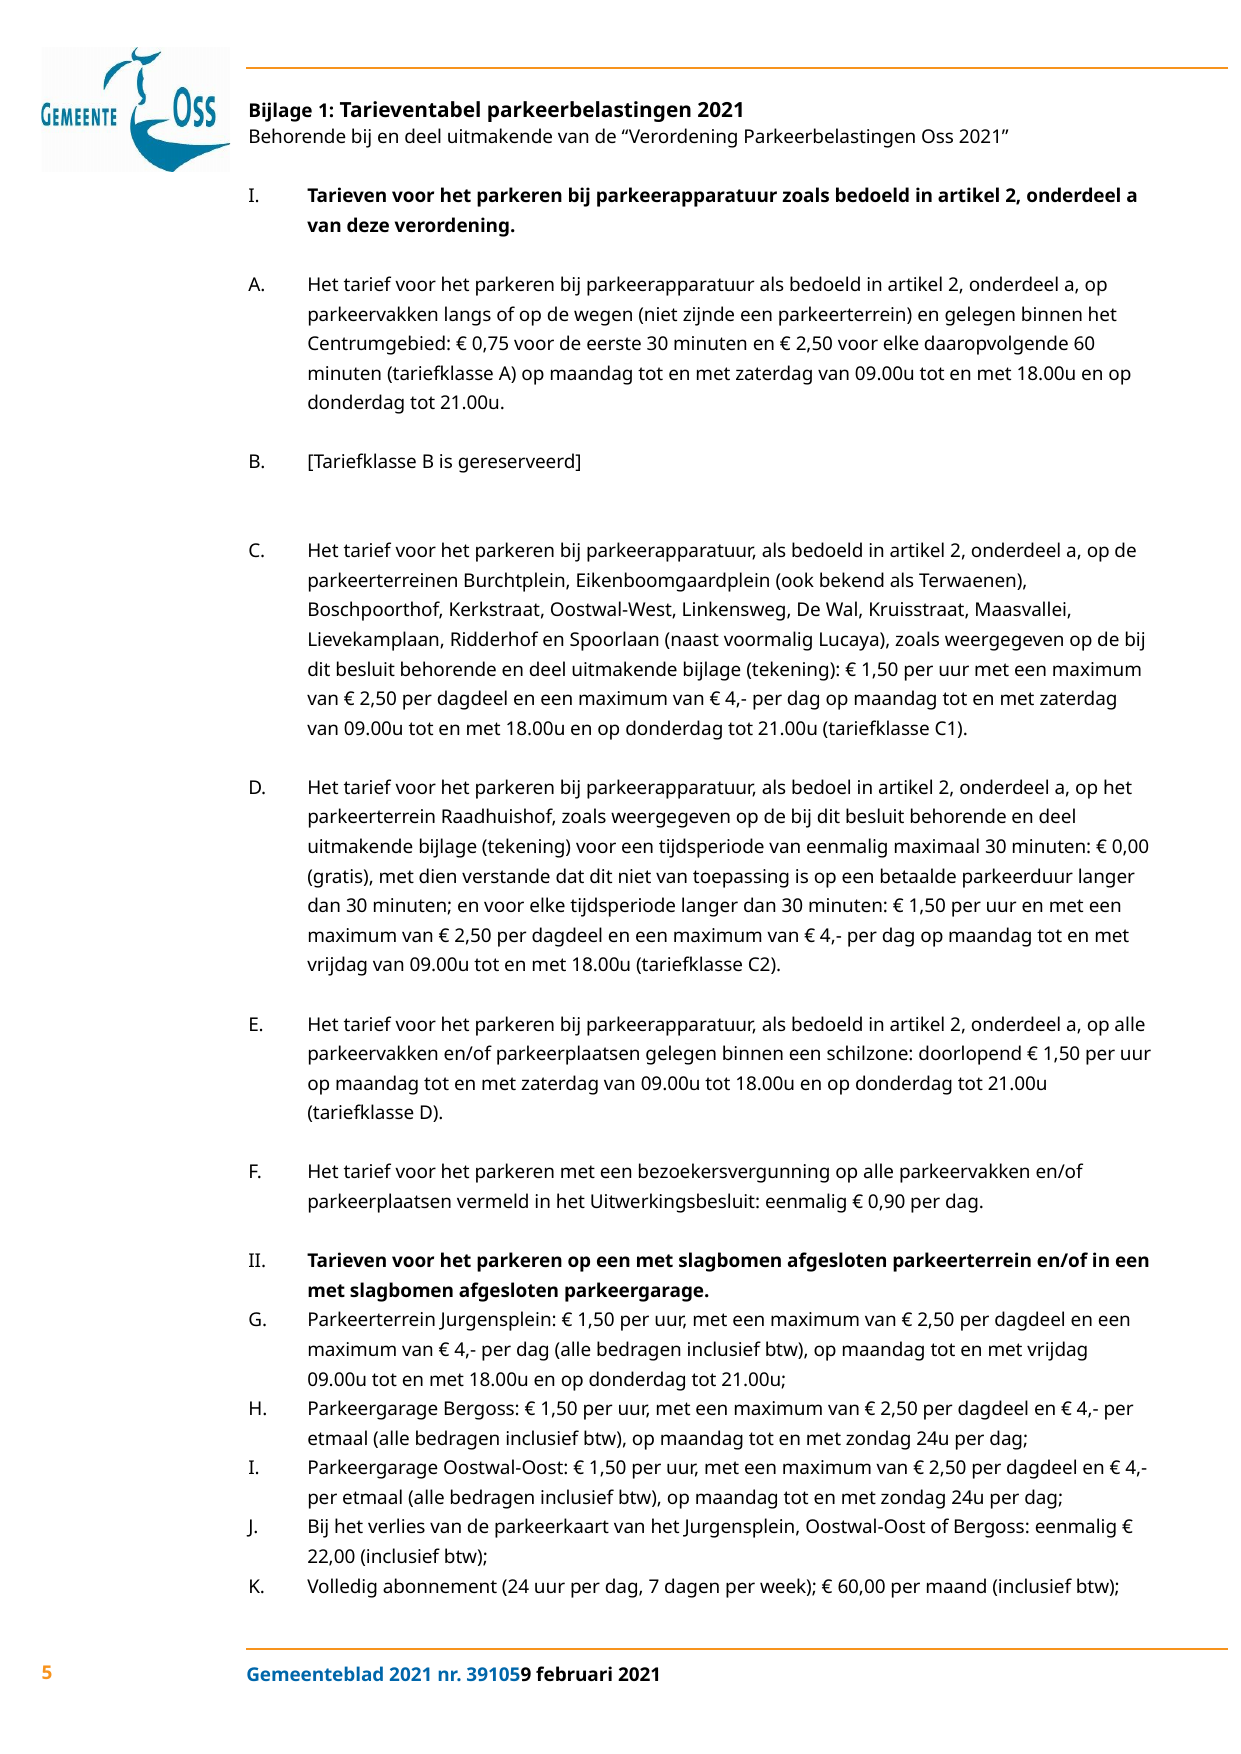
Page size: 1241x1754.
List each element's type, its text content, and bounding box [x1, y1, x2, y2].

text Bijlage 1: Tarieventabel parkeerbelastingen 2021 [248, 95, 1152, 123]
list Het tarief voor het parkeren bij parkeerapparatuur, als bedoeld in artikel 2, onderdeel a, op de parkeerterreinen Burchtplein, Eikenboomgaardplein (ook bekend als Terwaenen), Boschpoorthof, Kerkstraat, Oostwal-West, Linkensweg, De Wal, Kruisstraat, Maasvallei, Lievekamplaan, Ridderhof en Spoorlaan (naast voormalig Lucaya), zoals weergegeven op de bij dit besluit behorende en deel uitmakende bijlage (tekening): € 1,50 per uur met een maximum van € 2,50 per dagdeel en een maximum van € 4,- per dag op maandag tot en met zaterdag van 09.00u tot en met 18.00u en op donderdag tot 21.00u (tariefklasse C1). [248, 537, 1152, 741]
list [Tariefklasse B is gereserveerd] [248, 449, 1152, 474]
list Parkeerterrein Jurgensplein: € 1,50 per uur, met een maximum van € 2,50 per dagdeel en een maximum van € 4,- per dag (alle bedragen inclusief btw), op maandag tot en met vrijdag 09.00u tot en met 18.00u en op donderdag tot 21.00u; [248, 1307, 1152, 1392]
list Het tarief voor het parkeren bij parkeerapparatuur als bedoeld in artikel 2, onderdeel a, op parkeervakken langs of op de wegen (niet zijnde een parkeerterrein) en gelegen binnen het Centrumgebied: € 0,75 voor de eerste 30 minuten en € 2,50 voor elke daaropvolgende 60 minuten (tariefklasse A) op maandag tot en met zaterdag van 09.00u tot en met 18.00u en op donderdag tot 21.00u. [248, 271, 1152, 415]
picture [41, 47, 231, 172]
list Het tarief voor het parkeren bij parkeerapparatuur, als bedoeld in artikel 2, onderdeel a, op alle parkeervakken en/of parkeerplaatsen gelegen binnen een schilzone: doorlopend € 1,50 per uur op maandag tot en met zaterdag van 09.00u tot 18.00u en op donderdag tot 21.00u (tariefklasse D). [248, 1011, 1152, 1125]
list Het tarief voor het parkeren bij parkeerapparatuur, als bedoel in artikel 2, onderdeel a, op het parkeerterrein Raadhuishof, zoals weergegeven op de bij dit besluit behorende en deel uitmakende bijlage (tekening) voor een tijdsperiode van eenmalig maximaal 30 minuten: € 0,00 (gratis), met dien verstande dat dit niet van toepassing is op een betaalde parkeerduur langer dan 30 minuten; en voor elke tijdsperiode langer dan 30 minuten: € 1,50 per uur en met een maximum van € 2,50 per dagdeel en een maximum van € 4,- per dag op maandag tot en met vrijdag van 09.00u tot en met 18.00u (tariefklasse C2). [248, 774, 1152, 977]
list Parkeergarage Oostwal-Oost: € 1,50 per uur, met een maximum van € 2,50 per dagdeel en € 4,- per etmaal (alle bedragen inclusief btw), op maandag tot en met zondag 24u per dag; [248, 1454, 1152, 1510]
text Behorende bij en deel uitmakende van de “Verordening Parkeerbelastingen Oss 2021” [248, 123, 1152, 149]
list Parkeergarage Bergoss: € 1,50 per uur, met een maximum van € 2,50 per dagdeel en € 4,- per etmaal (alle bedragen inclusief btw), op maandag tot en met zondag 24u per dag; [248, 1395, 1152, 1451]
list Tarieven voor het parkeren bij parkeerapparatuur zoals bedoeld in artikel 2, onderdeel a van deze verordening. [248, 182, 1152, 238]
list Tarieven voor het parkeren op een met slagbomen afgesloten parkeerterrein en/of in een met slagbomen afgesloten parkeergarage. [248, 1247, 1152, 1303]
list Het tarief voor het parkeren met een bezoekersvergunning op alle parkeervakken en/of parkeerplaatsen vermeld in het Uitwerkingsbesluit: eenmalig € 0,90 per dag. [248, 1159, 1152, 1214]
list Bij het verlies van de parkeerkaart van het Jurgensplein, Oostwal-Oost of Bergoss: eenmalig € 22,00 (inclusief btw); [248, 1514, 1152, 1569]
list Volledig abonnement (24 uur per dag, 7 dagen per week); € 60,00 per maand (inclusief btw); [248, 1573, 1152, 1599]
